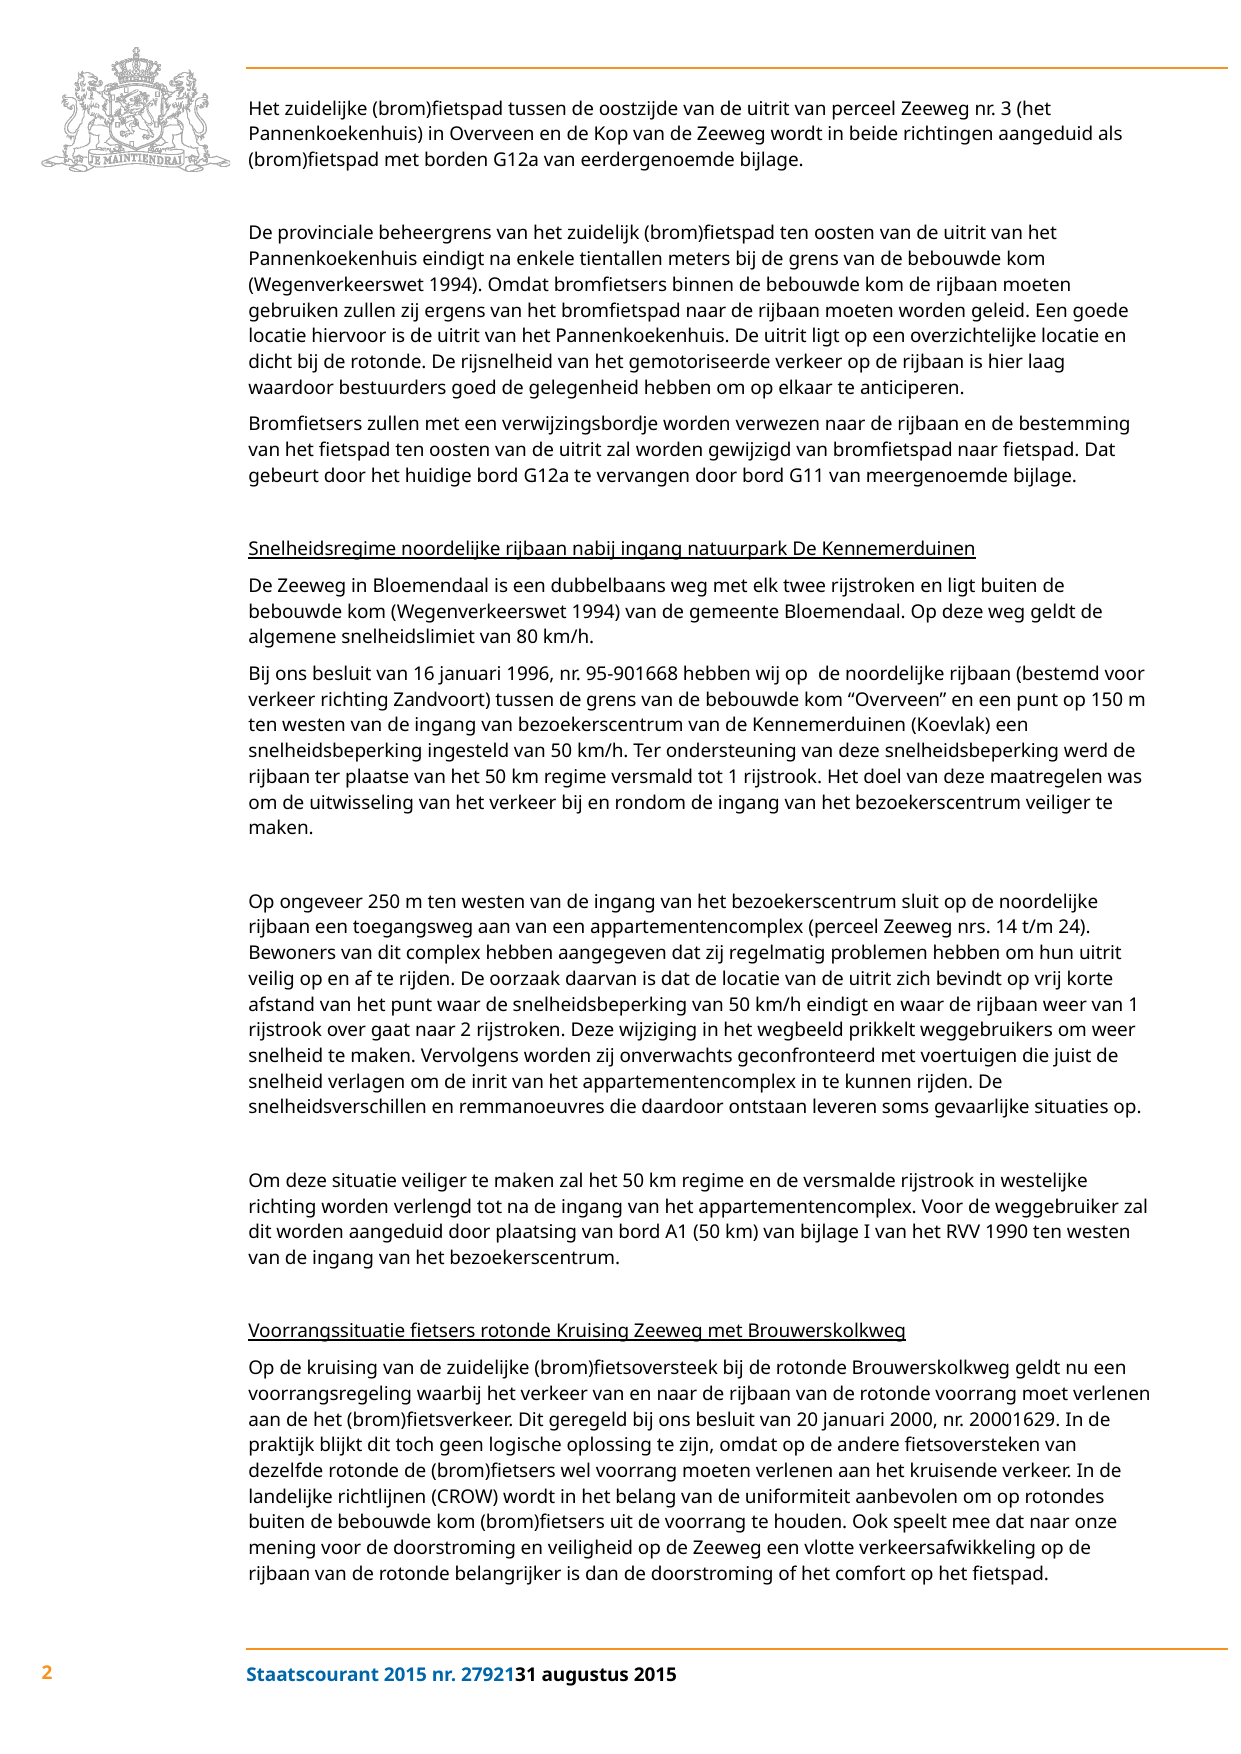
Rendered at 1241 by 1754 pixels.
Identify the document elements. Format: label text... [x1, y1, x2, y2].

text Bij ons besluit van 16 januari 1996, nr. 95-901668 hebben wij op de noordelijke rijbaan (bestemd voor verkeer richting Zandvoort) tussen de grens van de bebouwde kom “Overveen” en een punt op 150 m ten westen van de ingang van bezoekerscentrum van de Kennemerduinen (Koevlak) een snelheidsbeperking ingesteld van 50 km/h. Ter ondersteuning van deze snelheidsbeperking werd de rijbaan ter plaatse van het 50 km regime versmald tot 1 rijstrook. Het doel van deze maatregelen was om de uitwisseling van het verkeer bij en rondom de ingang van het bezoekerscentrum veiliger te maken. [248, 660, 1152, 840]
text Op de kruising van de zuidelijke (brom)fietsoversteek bij de rotonde Brouwerskolkweg geldt nu een voorrangsregeling waarbij het verkeer van en naar de rijbaan van de rotonde voorrang moet verlenen aan de het (brom)fietsverkeer. Dit geregeld bij ons besluit van 20 januari 2000, nr. 20001629. In de praktijk blijkt dit toch geen logische oplossing te zijn, omdat op de andere fietsoversteken van dezelfde rotonde de (brom)fietsers wel voorrang moeten verlenen aan het kruisende verkeer. In de landelijke richtlijnen (CROW) wordt in het belang van de uniformiteit aanbevolen om op rotondes buiten de bebouwde kom (brom)fietsers uit de voorrang te houden. Ook speelt mee dat naar onze mening voor de doorstroming en veiligheid op de Zeeweg een vlotte verkeersafwikkeling op de rijbaan van de rotonde belangrijker is dan de doorstroming of het comfort op het fietspad. [248, 1354, 1152, 1586]
text De Zeeweg in Bloemendaal is een dubbelbaans weg met elk twee rijstroken en ligt buiten de bebouwde kom (Wegenverkeerswet 1994) van de gemeente Bloemendaal. Op deze weg geldt de algemene snelheidslimiet van 80 km/h. [248, 572, 1152, 649]
picture [41, 47, 231, 172]
text Bromfietsers zullen met een verwijzingsbordje worden verwezen naar de rijbaan en de bestemming van het fietspad ten oosten van de uitrit zal worden gewijzigd van bromfietspad naar fietspad. Dat gebeurt door het huidige bord G12a te vervangen door bord G11 van meergenoemde bijlage. [248, 411, 1152, 488]
text Op ongeveer 250 m ten westen van de ingang van het bezoekerscentrum sluit op de noordelijke rijbaan een toegangsweg aan van een appartementencomplex (perceel Zeeweg nrs. 14 t/m 24). Bewoners van dit complex hebben aangegeven dat zij regelmatig problemen hebben om hun uitrit veilig op en af te rijden. De oorzaak daarvan is dat de locatie van de uitrit zich bevindt op vrij korte afstand van het punt waar de snelheidsbeperking van 50 km/h eindigt en waar de rijbaan weer van 1 rijstrook over gaat naar 2 rijstroken. Deze wijziging in het wegbeeld prikkelt weggebruikers om weer snelheid te maken. Vervolgens worden zij onverwachts geconfronteerd met voertuigen die juist de snelheid verlagen om de inrit van het appartementencomplex in te kunnen rijden. De snelheidsverschillen en remmanoeuvres die daardoor ontstaan leveren soms gevaarlijke situaties op. [248, 888, 1152, 1119]
text Snelheidsregime noordelijke rijbaan nabij ingang natuurpark De Kennemerduinen [248, 535, 1152, 561]
text Om deze situatie veiliger te maken zal het 50 km regime en de versmalde rijstrook in westelijke richting worden verlengd tot na de ingang van het appartementencomplex. Voor de weggebruiker zal dit worden aangeduid door plaatsing van bord A1 (50 km) van bijlage I van het RVV 1990 ten westen van de ingang van het bezoekerscentrum. [248, 1167, 1152, 1270]
text Voorrangssituatie fietsers rotonde Kruising Zeeweg met Brouwerskolkweg [248, 1318, 1152, 1343]
text De provinciale beheergrens van het zuidelijk (brom)fietspad ten oosten van de uitrit van het Pannenkoekenhuis eindigt na enkele tientallen meters bij de grens van de bebouwde kom (Wegenverkeerswet 1994). Omdat bromfietsers binnen de bebouwde kom de rijbaan moeten gebruiken zullen zij ergens van het bromfietspad naar de rijbaan moeten worden geleid. Een goede locatie hiervoor is de uitrit van het Pannenkoekenhuis. De uitrit ligt op een overzichtelijke locatie en dicht bij de rotonde. De rijsnelheid van het gemotoriseerde verkeer op de rijbaan is hier laag waardoor bestuurders goed de gelegenheid hebben om op elkaar te anticiperen. [248, 219, 1152, 400]
text Het zuidelijke (brom)fietspad tussen de oostzijde van de uitrit van perceel Zeeweg nr. 3 (het Pannenkoekenhuis) in Overveen en de Kop van de Zeeweg wordt in beide richtingen aangeduid als (brom)fietspad met borden G12a van eerdergenoemde bijlage. [248, 95, 1152, 172]
